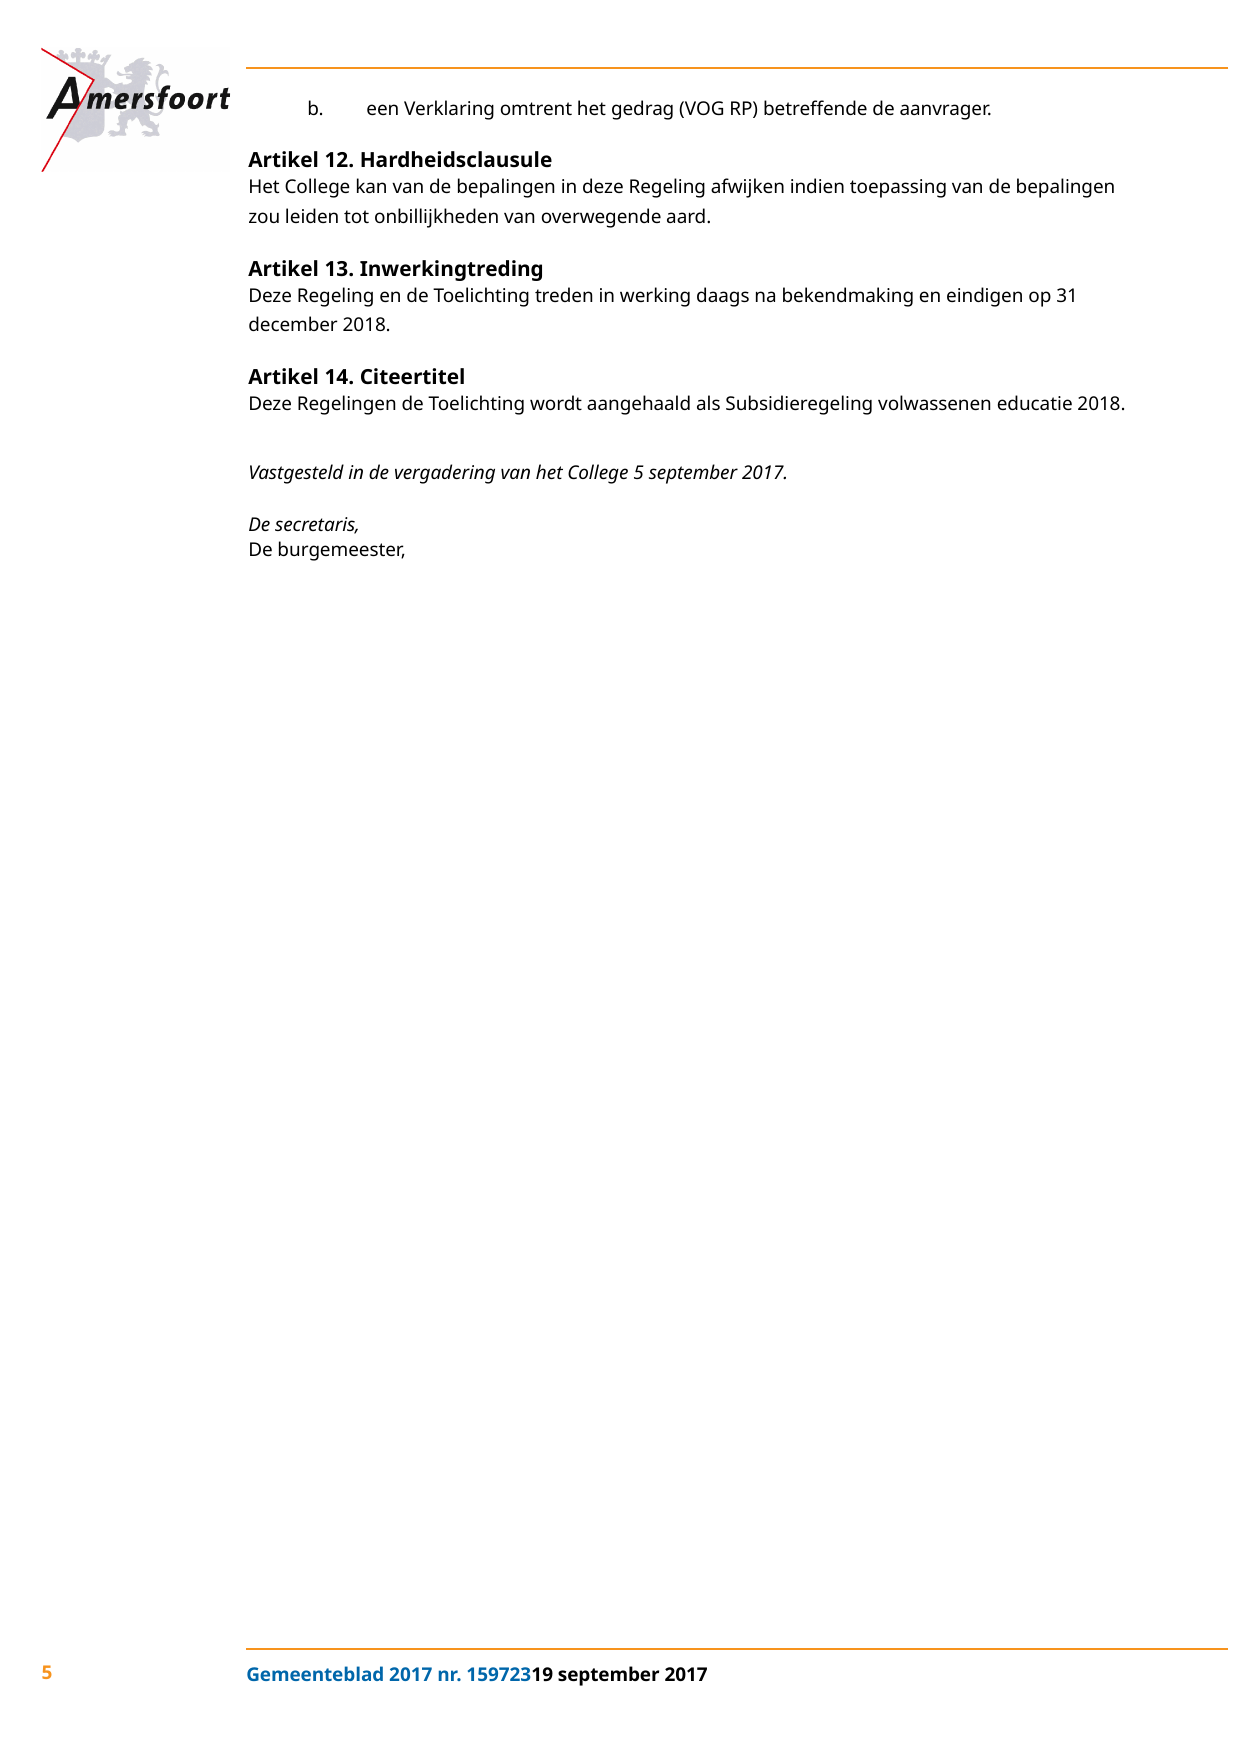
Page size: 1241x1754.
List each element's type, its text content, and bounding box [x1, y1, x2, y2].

text Artikel 13. Inwerkingtreding [248, 254, 1152, 282]
text Deze Regelingen de Toelichting wordt aangehaald als Subsidieregeling volwassenen educatie 2018. [248, 391, 1152, 416]
picture [41, 47, 231, 172]
text Het College kan van de bepalingen in deze Regeling afwijken indien toepassing van de bepalingen zou leiden tot onbillijkheden van overwegende aard. [248, 174, 1152, 229]
list een Verklaring omtrent het gedrag (VOG RP) betreffende de aanvrager. [307, 95, 1152, 121]
text Artikel 12. Hardheidsclausule [248, 145, 1152, 174]
text Vastgesteld in de vergadering van het College 5 september 2017. [248, 459, 1152, 485]
text Deze Regeling en de Toelichting treden in werking daags na bekendmaking en eindigen op 31 december 2018. [248, 282, 1152, 337]
text De secretaris, [248, 511, 1152, 537]
text Artikel 14. Citeertitel [248, 362, 1152, 391]
text De burgemeester, [248, 537, 1152, 562]
